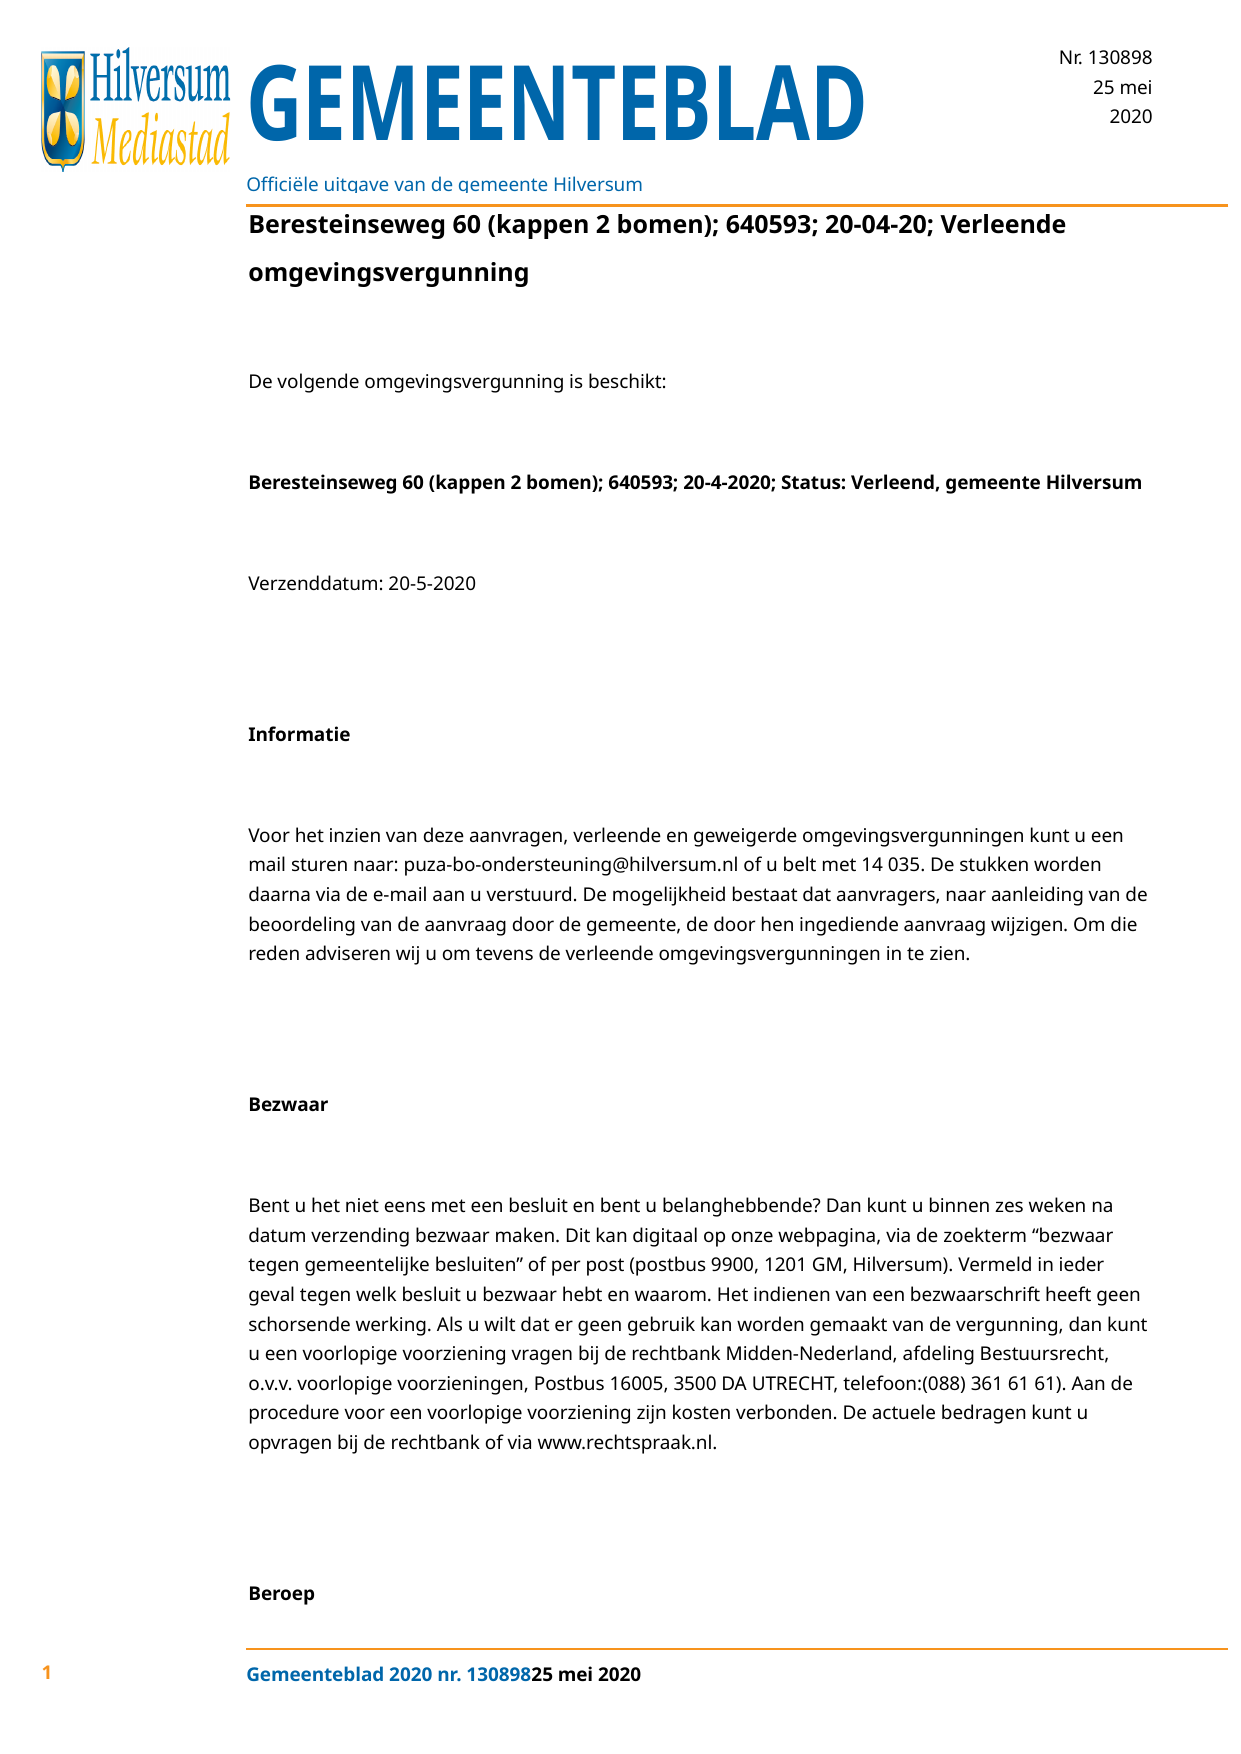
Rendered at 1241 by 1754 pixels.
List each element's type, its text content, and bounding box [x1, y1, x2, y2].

text Bezwaar [248, 1092, 1152, 1117]
text Beresteinseweg 60 (kappen 2 bomen); 640593; 20-04-20; Verleende omgevingsvergunning [248, 207, 1152, 288]
text Verzenddatum: 20-5-2020 [248, 570, 1152, 596]
text Bent u het niet eens met een besluit en bent u belanghebbende? Dan kunt u binnen zes weken na datum verzending bezwaar maken. Dit kan digitaal op onze webpagina, via de zoekterm “bezwaar tegen gemeentelijke besluiten” of per post (postbus 9900, 1201 GM, Hilversum). Vermeld in ieder geval tegen welk besluit u bezwaar hebt en waarom. Het indienen van een bezwaarschrift heeft geen schorsende werking. Als u wilt dat er geen gebruik kan worden gemaakt van de vergunning, dan kunt u een voorlopige voorziening vragen bij de rechtbank Midden-Nederland, afdeling Bestuursrecht, o.v.v. voorlopige voorzieningen, Postbus 16005, 3500 DA UTRECHT, telefoon:(088) 361 61 61). Aan de procedure voor een voorlopige voorziening zijn kosten verbonden. De actuele bedragen kunt u opvragen bij de rechtbank of via www.rechtspraak.nl. [248, 1192, 1152, 1455]
text Beroep [248, 1580, 1152, 1606]
text Informatie [248, 721, 1152, 747]
picture [41, 47, 231, 172]
text De volgende omgevingsvergunning is beschikt: [248, 368, 1152, 394]
text Voor het inzien van deze aanvragen, verleende en geweigerde omgevingsvergunningen kunt u een mail sturen naar: puza-bo-ondersteuning@hilversum.nl of u belt met 14 035. De stukken worden daarna via de e-mail aan u verstuurd. De mogelijkheid bestaat dat aanvragers, naar aanleiding van de beoordeling van de aanvraag door de gemeente, de door hen ingediende aanvraag wijzigen. Om die reden adviseren wij u om tevens de verleende omgevingsvergunningen in te zien. [248, 822, 1152, 966]
text Beresteinseweg 60 (kappen 2 bomen); 640593; 20-4-2020; Status: Verleend, gemeente Hilversum [248, 469, 1152, 495]
